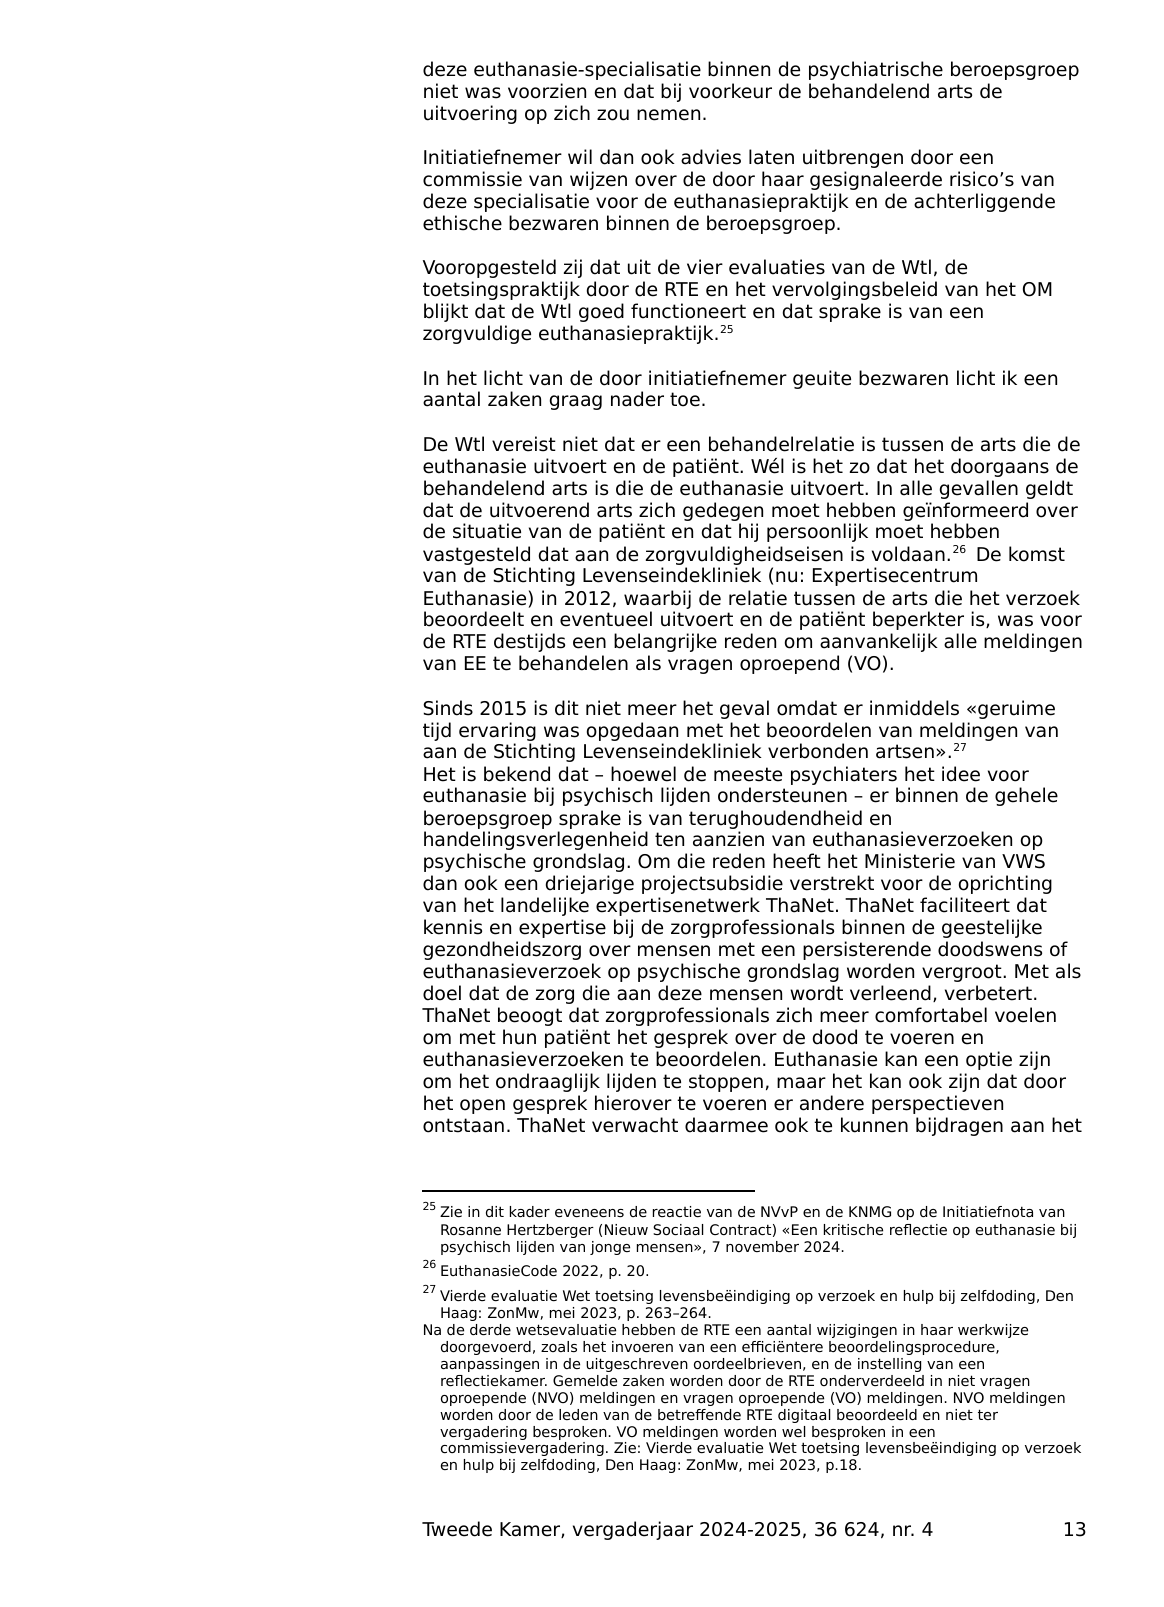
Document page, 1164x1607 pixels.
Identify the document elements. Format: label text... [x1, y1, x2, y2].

text EuthanasieCode 2022, p. 20. [422, 1258, 1087, 1281]
text Zie in dit kader eveneens de reactie van de NVvP en de KNMG op de Initiatiefnota van Rosanne Hertzberger (Nieuw Sociaal Contract) «Een kritische reflectie op euthanasie bij psychisch lijden van jonge mensen», 7 november 2024. [422, 1200, 1087, 1256]
text Het is bekend dat – hoewel de meeste psychiaters het idee voor euthanasie bij psychisch lijden ondersteunen – er binnen de gehele beroepsgroep sprake is van terughoudendheid en handelingsverlegenheid ten aanzien van euthanasieverzoeken op psychische grondslag. Om die reden heeft het Ministerie van VWS dan ook een driejarige projectsubsidie verstrekt voor de oprichting van het landelijke expertisenetwerk ThaNet. ThaNet faciliteert dat kennis en expertise bij de zorgprofessionals binnen de geestelijke gezondheidszorg over mensen met een persisterende doodswens of euthanasieverzoek op psychische grondslag worden vergroot. Met als doel dat de zorg die aan deze mensen wordt verleend, verbetert. ThaNet beoogt dat zorgprofessionals zich meer comfortabel voelen om met hun patiënt het gesprek over de dood te voeren en euthanasieverzoeken te beoordelen. Euthanasie kan een optie zijn om het ondraaglijk lijden te stoppen, maar het kan ook zijn dat door het open gesprek hierover te voeren er andere perspectieven ontstaan. ThaNet verwacht daarmee ook te kunnen bijdragen aan het [422, 763, 1087, 1137]
text Vooropgesteld zij dat uit de vier evaluaties van de Wtl, de toetsingspraktijk door de RTE en het vervolgingsbeleid van het OM blijkt dat de Wtl goed functioneert en dat sprake is van een zorgvuldige euthanasiepraktijk. [422, 257, 1087, 345]
text Sinds 2015 is dit niet meer het geval omdat er inmiddels «geruime tijd ervaring was opgedaan met het beoordelen van meldingen van aan de Stichting Levenseindekliniek verbonden artsen». [422, 697, 1087, 763]
text In het licht van de door initiatiefnemer geuite bezwaren licht ik een aantal zaken graag nader toe. [422, 367, 1087, 411]
text Initiatiefnemer wil dan ook advies laten uitbrengen door een commissie van wijzen over de door haar gesignaleerde risico’s van deze specialisatie voor de euthanasiepraktijk en de achterliggende ethische bezwaren binnen de beroepsgroep. [422, 147, 1087, 235]
text De Wtl vereist niet dat er een behandelrelatie is tussen de arts die de euthanasie uitvoert en de patiënt. Wél is het zo dat het doorgaans de behandelend arts is die de euthanasie uitvoert. In alle gevallen geldt dat de uitvoerend arts zich gedegen moet hebben geïnformeerd over de situatie van de patiënt en dat hij persoonlijk moet hebben vastgesteld dat aan de zorgvuldigheidseisen is voldaan. De komst van de Stichting Levenseindekliniek (nu: Expertisecentrum Euthanasie) in 2012, waarbij de relatie tussen de arts die het verzoek beoordeelt en eventueel uitvoert en de patiënt beperkter is, was voor de RTE destijds een belangrijke reden om aanvankelijk alle meldingen van EE te behandelen als vragen oproepend (VO). [422, 433, 1087, 675]
text Vierde evaluatie Wet toetsing levensbeëindiging op verzoek en hulp bij zelfdoding, Den Haag: ZonMw, mei 2023, p. 263–264. [422, 1283, 1087, 1322]
text Na de derde wetsevaluatie hebben de RTE een aantal wijzigingen in haar werkwijze doorgevoerd, zoals het invoeren van een efficiëntere beoordelingsprocedure, aanpassingen in de uitgeschreven oordeelbrieven, en de instelling van een reflectiekamer. Gemelde zaken worden door de RTE onderverdeeld in niet vragen oproepende (NVO) meldingen en vragen oproepende (VO) meldingen. NVO meldingen worden door de leden van de betreffende RTE digitaal beoordeeld en niet ter vergadering besproken. VO meldingen worden wel besproken in een commissievergadering. Zie: Vierde evaluatie Wet toetsing levensbeëindiging op verzoek en hulp bij zelfdoding, Den Haag: ZonMw, mei 2023, p.18. [422, 1322, 1087, 1474]
text deze euthanasie-specialisatie binnen de psychiatrische beroepsgroep niet was voorzien en dat bij voorkeur de behandelend arts de uitvoering op zich zou nemen. [422, 59, 1087, 125]
